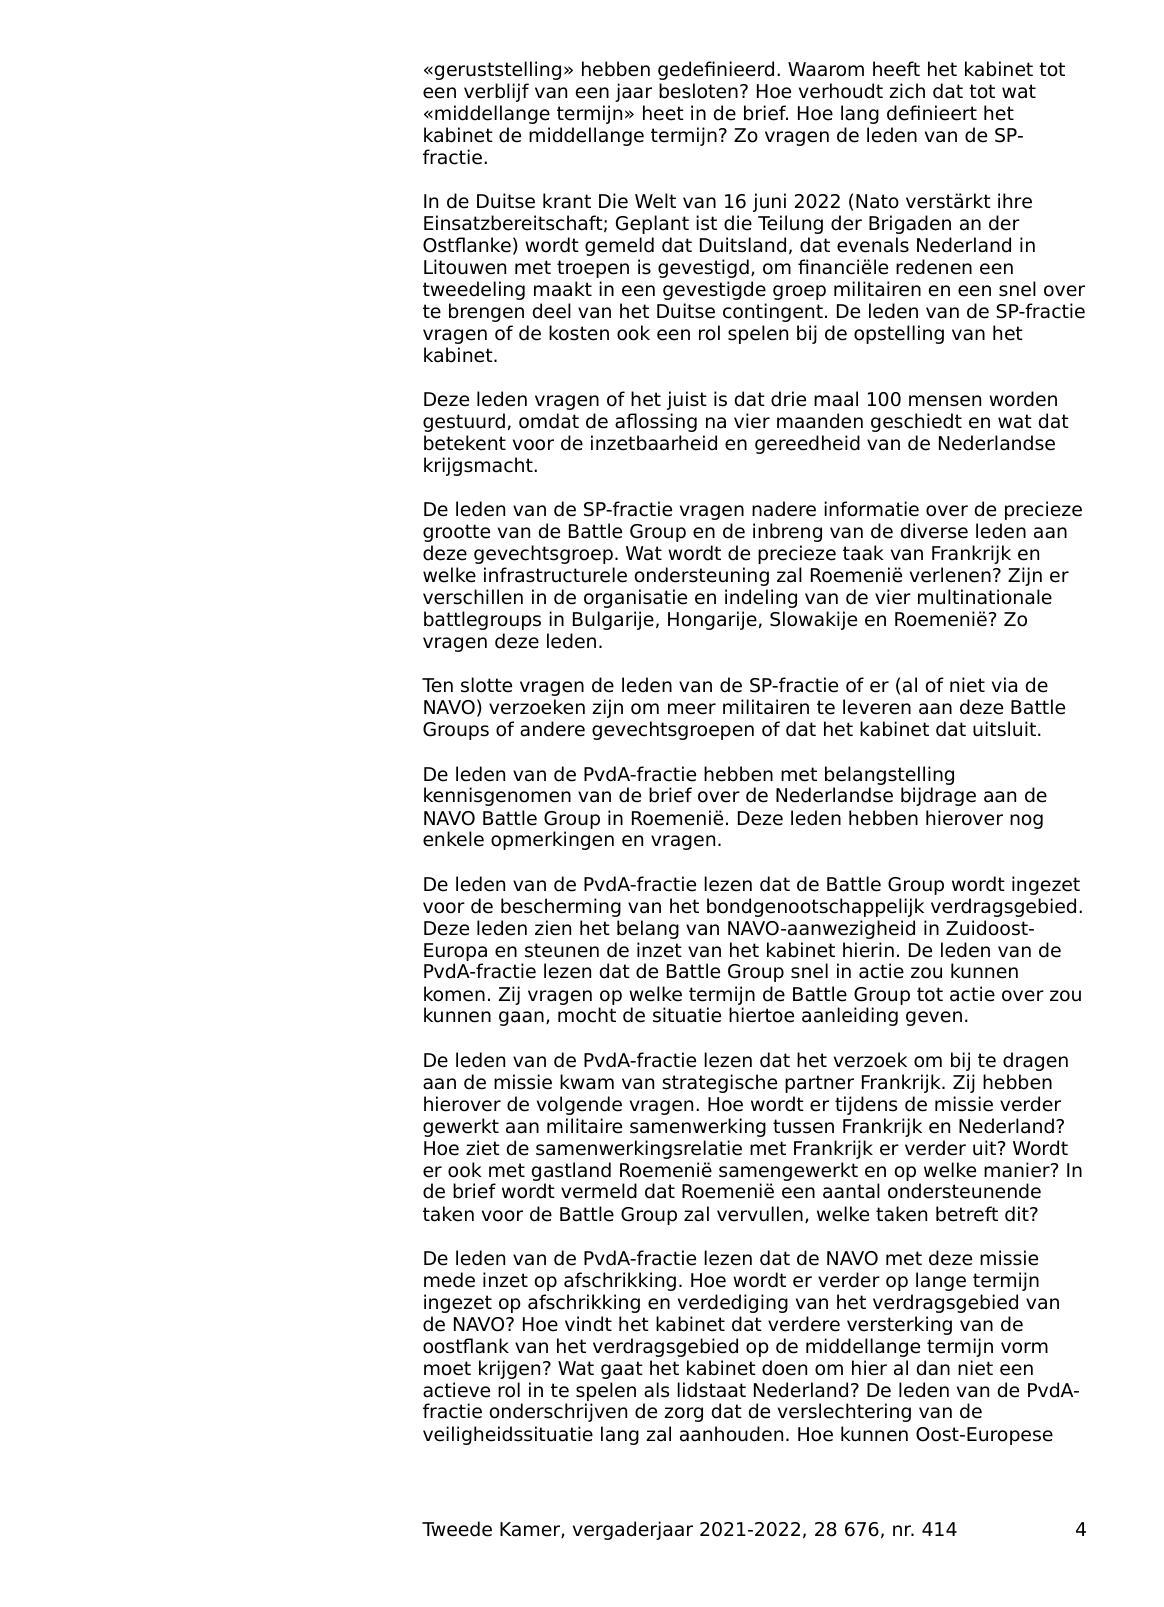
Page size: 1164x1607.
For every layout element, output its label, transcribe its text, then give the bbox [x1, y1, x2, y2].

text De leden van de PvdA-fractie lezen dat het verzoek om bij te dragen aan de missie kwam van strategische partner Frankrijk. Zij hebben hierover de volgende vragen. Hoe wordt er tijdens de missie verder gewerkt aan militaire samenwerking tussen Frankrijk en Nederland? Hoe ziet de samenwerkingsrelatie met Frankrijk er verder uit? Wordt er ook met gastland Roemenië samengewerkt en op welke manier? In de brief wordt vermeld dat Roemenië een aantal ondersteunende taken voor de Battle Group zal vervullen, welke taken betreft dit? [422, 1049, 1087, 1225]
text «geruststelling» hebben gedefinieerd. Waarom heeft het kabinet tot een verblijf van een jaar besloten? Hoe verhoudt zich dat tot wat «middellange termijn» heet in de brief. Hoe lang definieert het kabinet de middellange termijn? Zo vragen de leden van de SP-fractie. [422, 59, 1087, 169]
text Ten slotte vragen de leden van de SP-fractie of er (al of niet via de NAVO) verzoeken zijn om meer militairen te leveren aan deze Battle Groups of andere gevechtsgroepen of dat het kabinet dat uitsluit. [422, 675, 1087, 741]
text De leden van de SP-fractie vragen nadere informatie over de precieze grootte van de Battle Group en de inbreng van de diverse leden aan deze gevechtsgroep. Wat wordt de precieze taak van Frankrijk en welke infrastructurele ondersteuning zal Roemenië verlenen? Zijn er verschillen in de organisatie en indeling van de vier multinationale battlegroups in Bulgarije, Hongarije, Slowakije en Roemenië? Zo vragen deze leden. [422, 499, 1087, 653]
text De leden van de PvdA-fractie lezen dat de Battle Group wordt ingezet voor de bescherming van het bondgenootschappelijk verdragsgebied. Deze leden zien het belang van NAVO-aanwezigheid in Zuidoost-Europa en steunen de inzet van het kabinet hierin. De leden van de PvdA-fractie lezen dat de Battle Group snel in actie zou kunnen komen. Zij vragen op welke termijn de Battle Group tot actie over zou kunnen gaan, mocht de situatie hiertoe aanleiding geven. [422, 873, 1087, 1027]
text Deze leden vragen of het juist is dat drie maal 100 mensen worden gestuurd, omdat de aflossing na vier maanden geschiedt en wat dat betekent voor de inzetbaarheid en gereedheid van de Nederlandse krijgsmacht. [422, 389, 1087, 477]
text In de Duitse krant Die Welt van 16 juni 2022 (Nato verstärkt ihre Einsatzbereitschaft; Geplant ist die Teilung der Brigaden an der Ostflanke) wordt gemeld dat Duitsland, dat evenals Nederland in Litouwen met troepen is gevestigd, om financiële redenen een tweedeling maakt in een gevestigde groep militairen en een snel over te brengen deel van het Duitse contingent. De leden van de SP-fractie vragen of de kosten ook een rol spelen bij de opstelling van het kabinet. [422, 191, 1087, 367]
text De leden van de PvdA-fractie hebben met belangstelling kennisgenomen van de brief over de Nederlandse bijdrage aan de NAVO Battle Group in Roemenië. Deze leden hebben hierover nog enkele opmerkingen en vragen. [422, 763, 1087, 851]
text De leden van de PvdA-fractie lezen dat de NAVO met deze missie mede inzet op afschrikking. Hoe wordt er verder op lange termijn ingezet op afschrikking en verdediging van het verdragsgebied van de NAVO? Hoe vindt het kabinet dat verdere versterking van de oostflank van het verdragsgebied op de middellange termijn vorm moet krijgen? Wat gaat het kabinet doen om hier al dan niet een actieve rol in te spelen als lidstaat Nederland? De leden van de PvdA-fractie onderschrijven de zorg dat de verslechtering van de veiligheidssituatie lang zal aanhouden. Hoe kunnen Oost-Europese [422, 1248, 1087, 1445]
